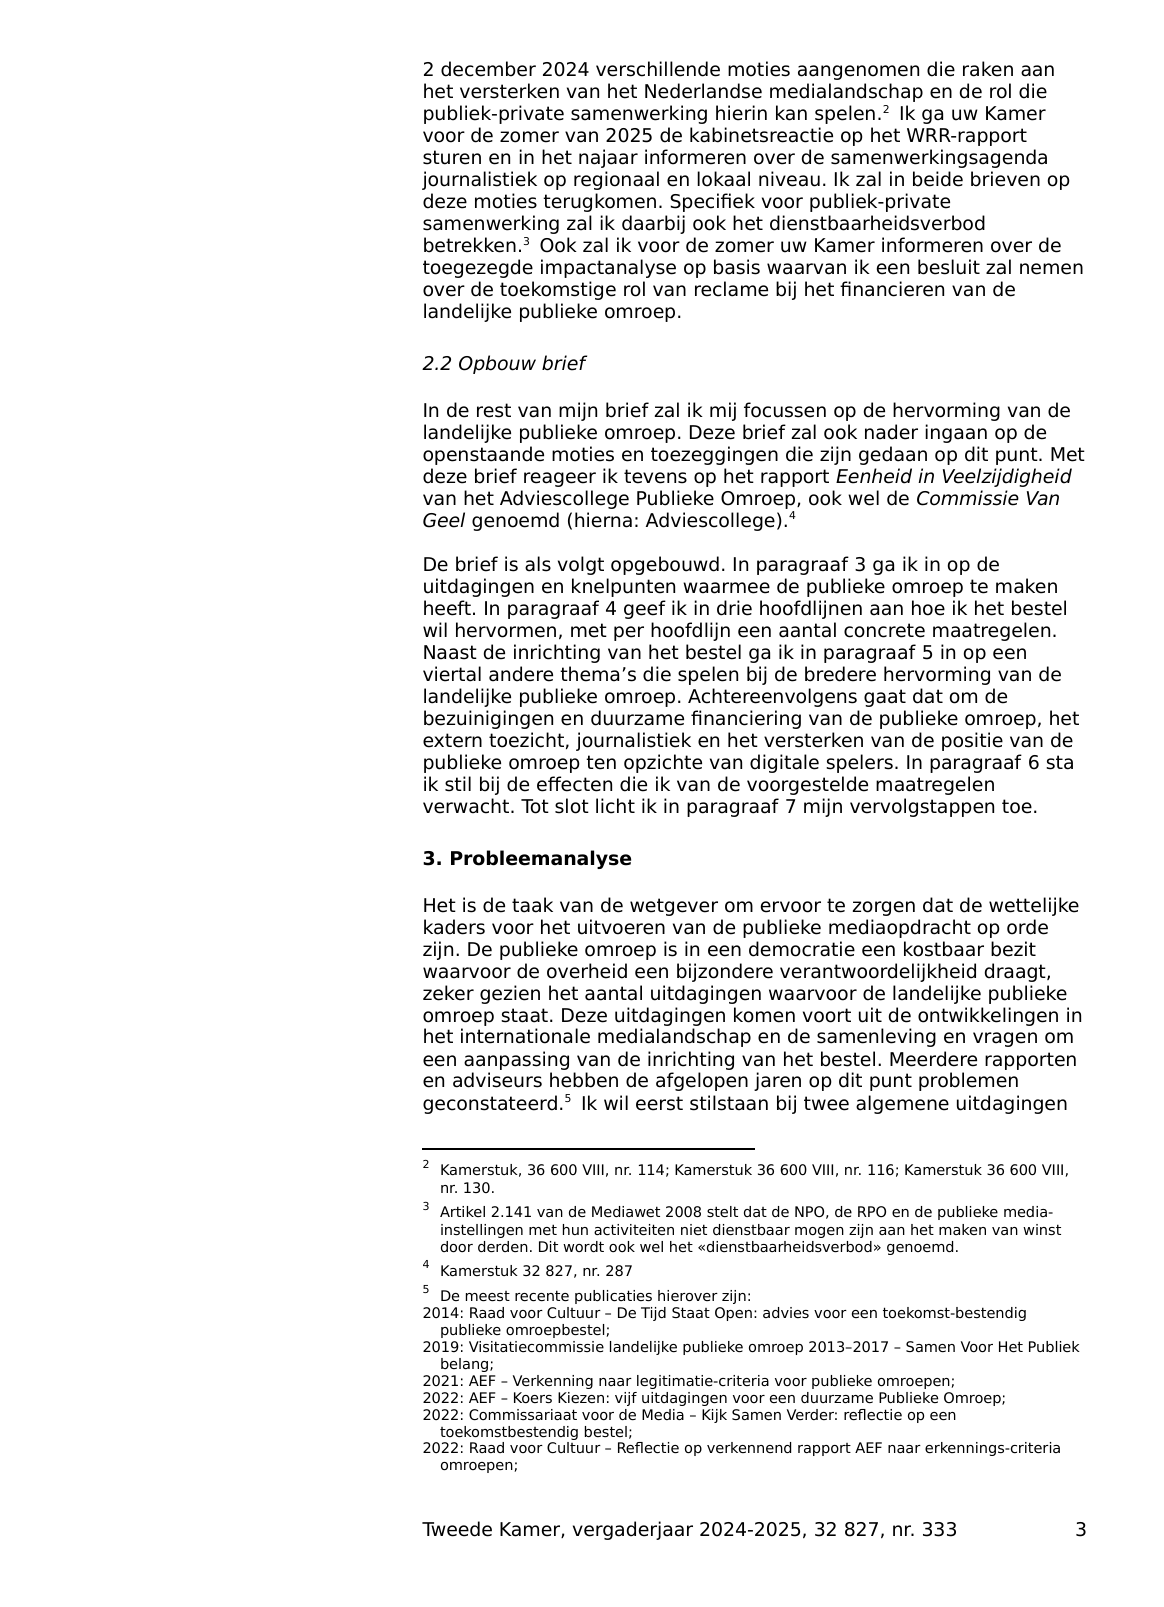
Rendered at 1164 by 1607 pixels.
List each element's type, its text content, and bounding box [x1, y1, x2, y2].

text 2022: Commissariaat voor de Media – Kijk Samen Verder: reflectie op een toekomstbestendig bestel; [422, 1407, 1087, 1441]
text 2019: Visitatiecommissie landelijke publieke omroep 2013–2017 – Samen Voor Het Publiek belang; [422, 1339, 1087, 1373]
text 2021: AEF – Verkenning naar legitimatie-criteria voor publieke omroepen; [422, 1373, 1087, 1390]
text In de rest van mijn brief zal ik mij focussen op de hervorming van de landelijke publieke omroep. Deze brief zal ook nader ingaan op de openstaande moties en toezeggingen die zijn gedaan op dit punt. Met deze brief reageer ik tevens op het rapport Eenheid in Veelzijdigheid van het Adviescollege Publieke Omroep, ook wel de Commissie Van Geel genoemd (hierna: Adviescollege). [422, 400, 1087, 532]
text De meest recente publicaties hierover zijn: [422, 1283, 1087, 1306]
subtitle 3. Probleemanalyse [422, 848, 1087, 869]
text 2 december 2024 verschillende moties aangenomen die raken aan het versterken van het Nederlandse medialandschap en de rol die publiek-private samenwerking hierin kan spelen. Ik ga uw Kamer voor de zomer van 2025 de kabinetsreactie op het WRR-rapport sturen en in het najaar informeren over de samenwerkingsagenda journalistiek op regionaal en lokaal niveau. Ik zal in beide brieven op deze moties terugkomen. Specifiek voor publiek-private samenwerking zal ik daarbij ook het dienstbaarheidsverbod betrekken. Ook zal ik voor de zomer uw Kamer informeren over de toegezegde impactanalyse op basis waarvan ik een besluit zal nemen over de toekomstige rol van reclame bij het financieren van de landelijke publieke omroep. [422, 59, 1087, 323]
text 2022: AEF – Koers Kiezen: vijf uitdagingen voor een duurzame Publieke Omroep; [422, 1390, 1087, 1407]
subtitle 2.2 Opbouw brief [422, 353, 1087, 375]
text Artikel 2.141 van de Mediawet 2008 stelt dat de NPO, de RPO en de publieke media-instellingen met hun activiteiten niet dienstbaar mogen zijn aan het maken van winst door derden. Dit wordt ook wel het «dienstbaarheidsverbod» genoemd. [422, 1200, 1087, 1256]
text 2022: Raad voor Cultuur – Reflectie op verkennend rapport AEF naar erkennings-criteria omroepen; [422, 1441, 1087, 1474]
text Kamerstuk 32 827, nr. 287 [422, 1258, 1087, 1281]
text Het is de taak van de wetgever om ervoor te zorgen dat de wettelijke kaders voor het uitvoeren van de publieke mediaopdracht op orde zijn. De publieke omroep is in een democratie een kostbaar bezit waarvoor de overheid een bijzondere verantwoordelijkheid draagt, zeker gezien het aantal uitdagingen waarvoor de landelijke publieke omroep staat. Deze uitdagingen komen voort uit de ontwikkelingen in het internationale medialandschap en de samenleving en vragen om een aanpassing van de inrichting van het bestel. Meerdere rapporten en adviseurs hebben de afgelopen jaren op dit punt problemen geconstateerd. Ik wil eerst stilstaan bij twee algemene uitdagingen [422, 894, 1087, 1114]
text De brief is als volgt opgebouwd. In paragraaf 3 ga ik in op de uitdagingen en knelpunten waarmee de publieke omroep te maken heeft. In paragraaf 4 geef ik in drie hoofdlijnen aan hoe ik het bestel wil hervormen, met per hoofdlijn een aantal concrete maatregelen. Naast de inrichting van het bestel ga ik in paragraaf 5 in op een viertal andere thema’s die spelen bij de bredere hervorming van de landelijke publieke omroep. Achtereenvolgens gaat dat om de bezuinigingen en duurzame financiering van de publieke omroep, het extern toezicht, journalistiek en het versterken van de positie van de publieke omroep ten opzichte van digitale spelers. In paragraaf 6 sta ik stil bij de effecten die ik van de voorgestelde maatregelen verwacht. Tot slot licht ik in paragraaf 7 mijn vervolgstappen toe. [422, 554, 1087, 818]
text 2014: Raad voor Cultuur – De Tijd Staat Open: advies voor een toekomst-bestendig publieke omroepbestel; [422, 1306, 1087, 1339]
text Kamerstuk, 36 600 VIII, nr. 114; Kamerstuk 36 600 VIII, nr. 116; Kamerstuk 36 600 VIII, nr. 130. [422, 1158, 1087, 1197]
